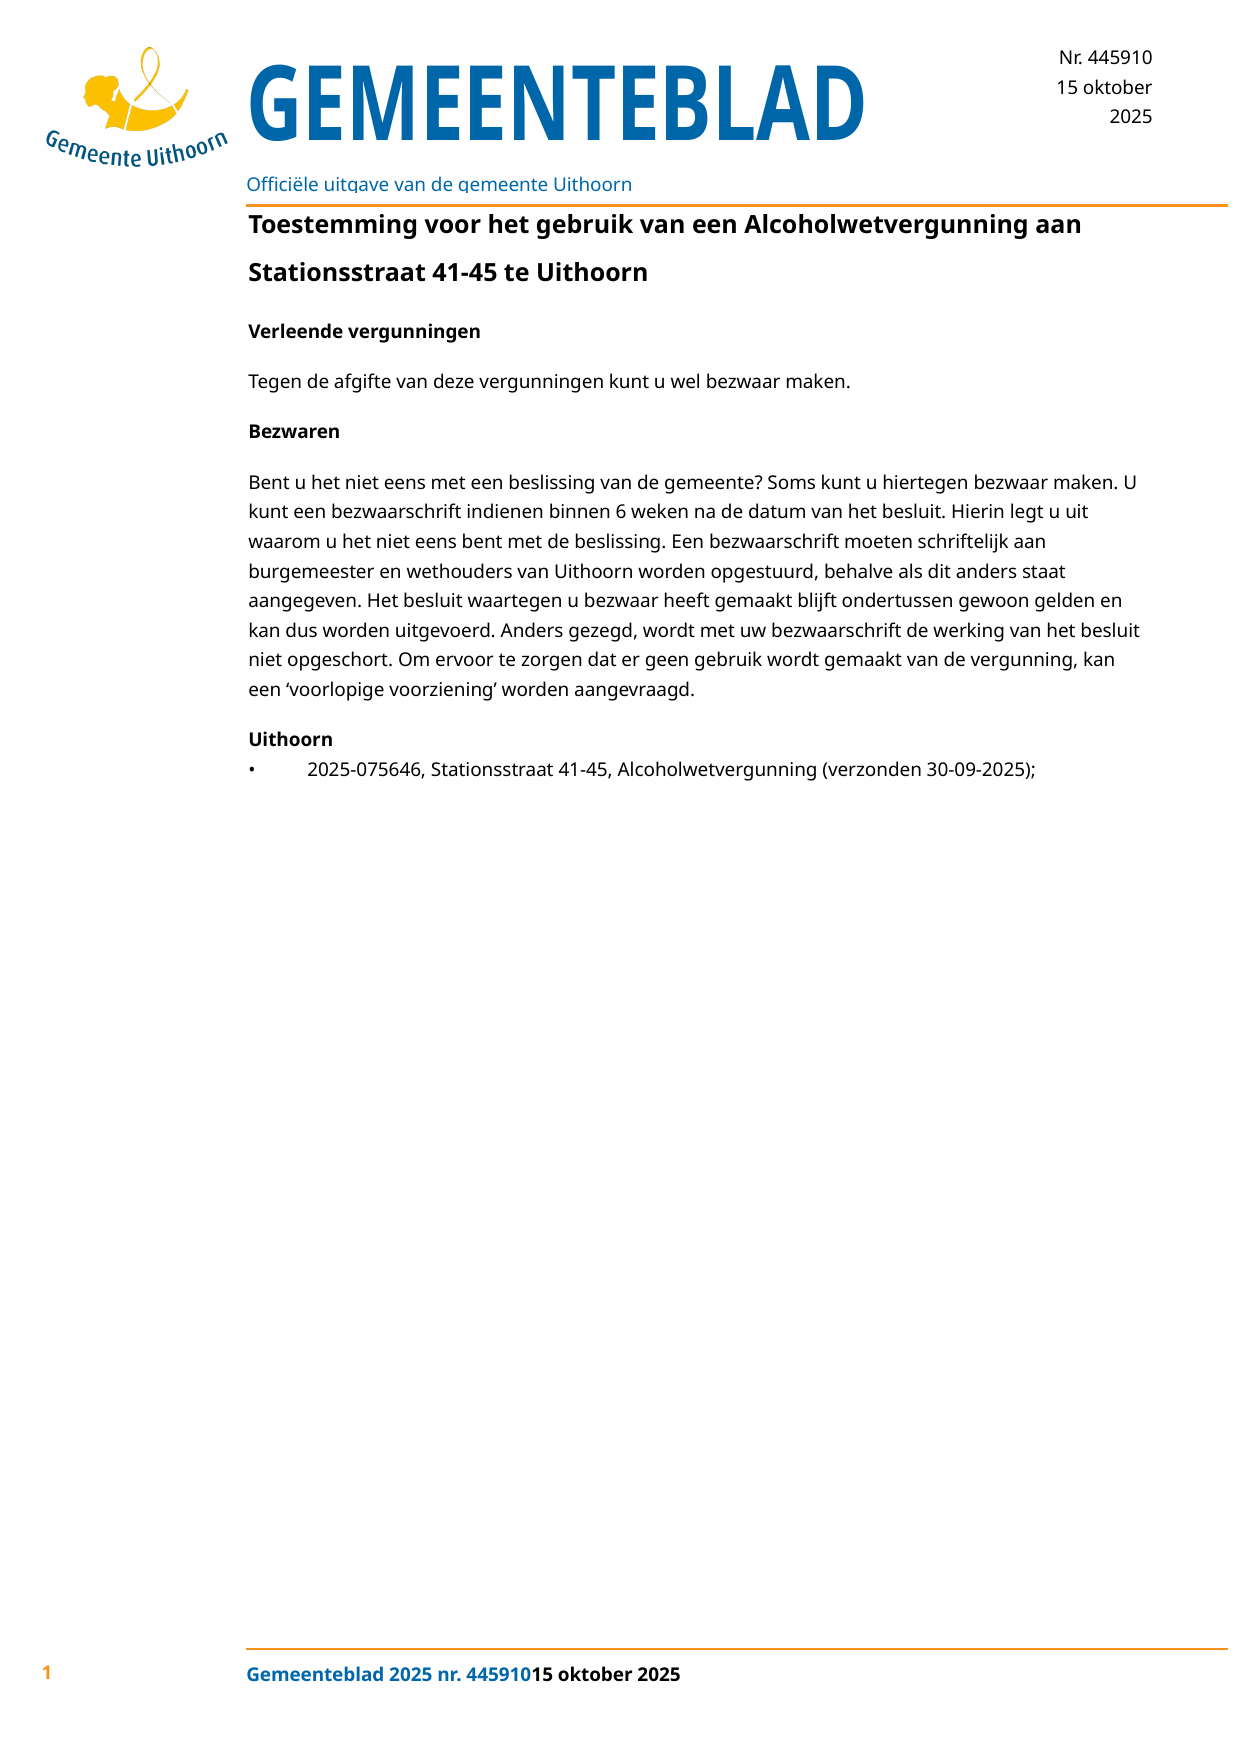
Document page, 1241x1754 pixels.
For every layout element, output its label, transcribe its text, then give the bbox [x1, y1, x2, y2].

text Tegen de afgifte van deze vergunningen kunt u wel bezwaar maken. [248, 368, 1152, 394]
text Verleende vergunningen [248, 318, 1152, 344]
text Bent u het niet eens met een beslissing van de gemeente? Soms kunt u hiertegen bezwaar maken. U kunt een bezwaarschrift indienen binnen 6 weken na de datum van het besluit. Hierin legt u uit waarom u het niet eens bent met de beslissing. Een bezwaarschrift moeten schriftelijk aan burgemeester en wethouders van Uithoorn worden opgestuurd, behalve als dit anders staat aangegeven. Het besluit waartegen u bezwaar heeft gemaakt blijft ondertussen gewoon gelden en kan dus worden uitgevoerd. Anders gezegd, wordt met uw bezwaarschrift de werking van het besluit niet opgeschort. Om ervoor te zorgen dat er geen gebruik wordt gemaakt van de vergunning, kan een ‘voorlopige voorziening’ worden aangevraagd. [248, 469, 1152, 702]
text Uithoorn [248, 727, 1152, 752]
picture [41, 47, 231, 172]
text Toestemming voor het gebruik van een Alcoholwetvergunning aan Stationsstraat 41-45 te Uithoorn [248, 207, 1152, 288]
text Bezwaren [248, 419, 1152, 444]
list 2025-075646, Stationsstraat 41-45, Alcoholwetvergunning (verzonden 30-09-2025); [248, 756, 1152, 782]
